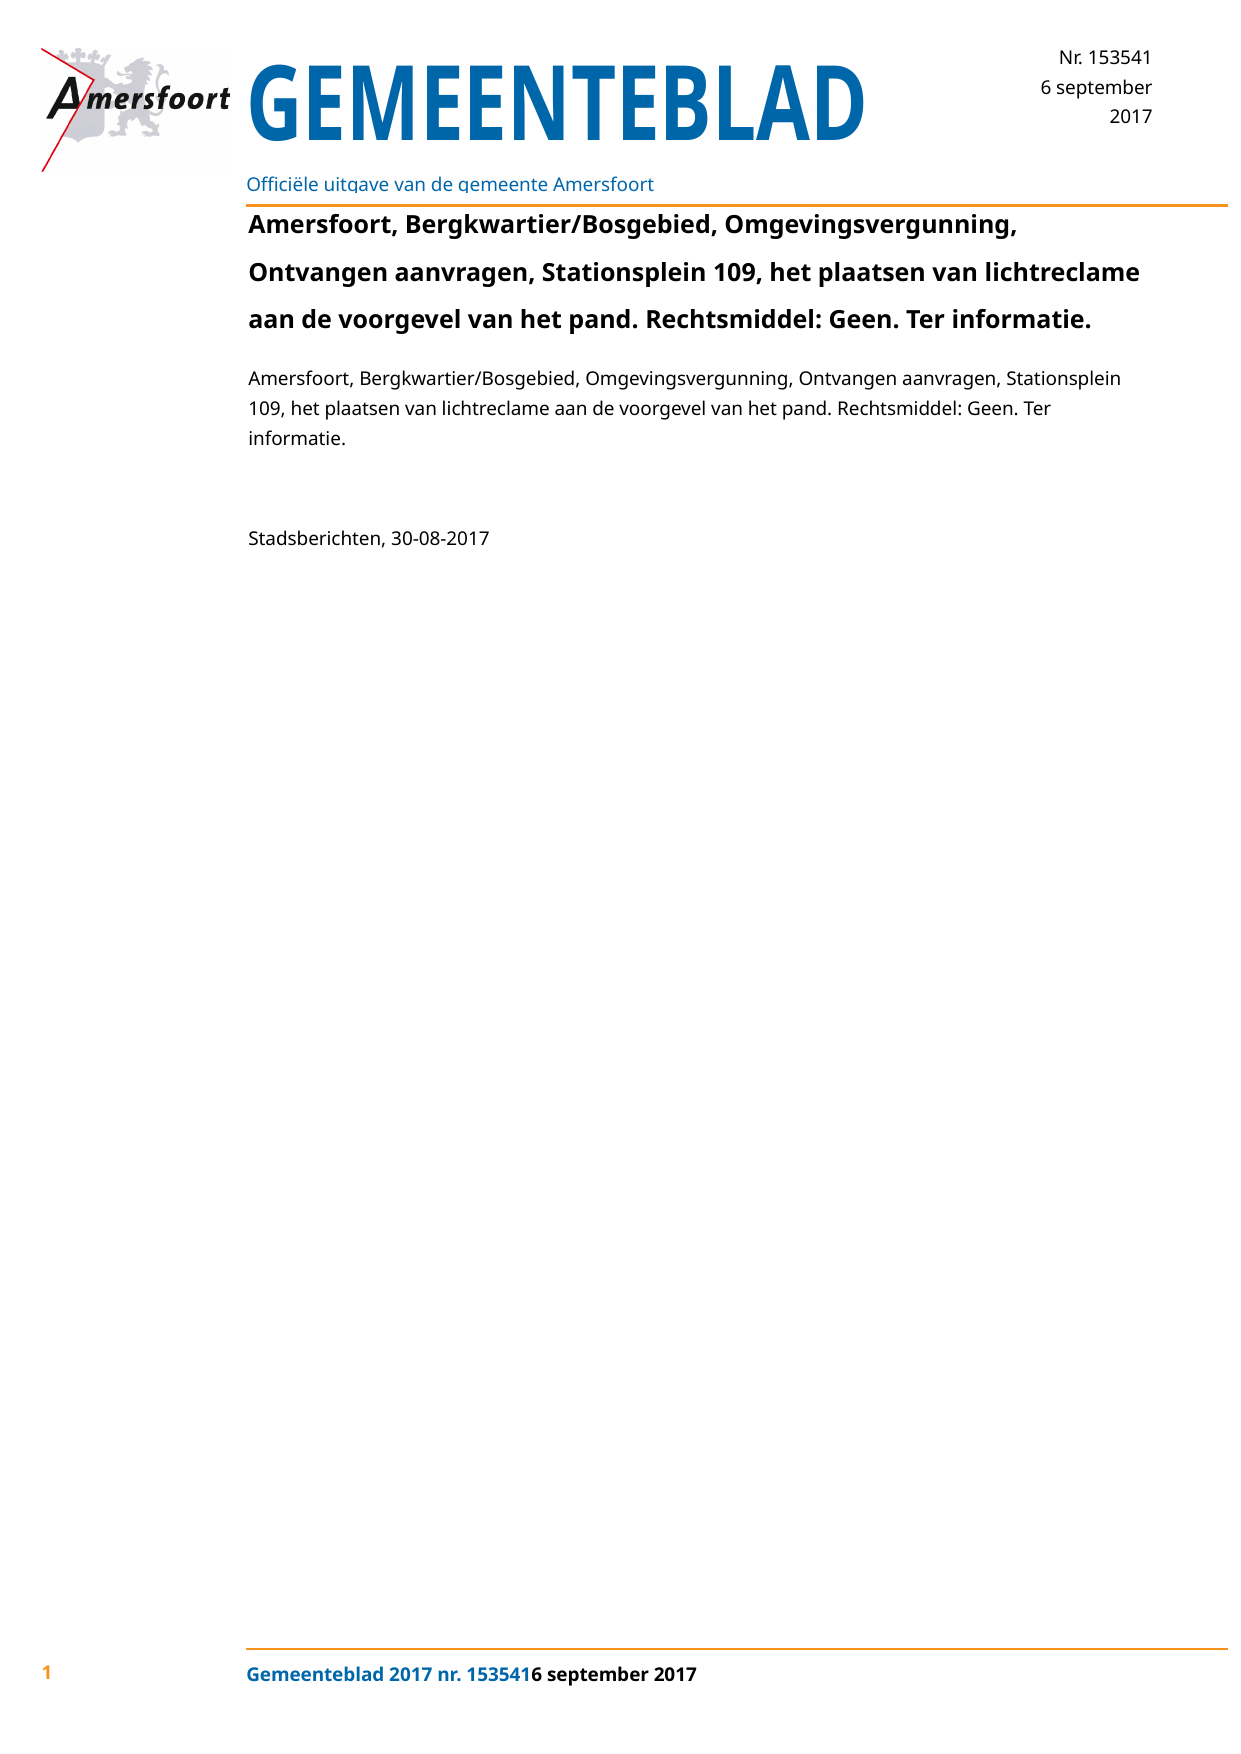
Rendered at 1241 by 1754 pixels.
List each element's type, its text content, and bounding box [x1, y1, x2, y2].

text Stadsberichten, 30-08-2017 [248, 526, 1152, 551]
text Amersfoort, Bergkwartier/Bosgebied, Omgevingsvergunning, Ontvangen aanvragen, Stationsplein 109, het plaatsen van lichtreclame aan de voorgevel van het pand. Rechtsmiddel: Geen. Ter informatie. [248, 366, 1152, 450]
picture [41, 47, 231, 172]
text Amersfoort, Bergkwartier/Bosgebied, Omgevingsvergunning, Ontvangen aanvragen, Stationsplein 109, het plaatsen van lichtreclame aan de voorgevel van het pand. Rechtsmiddel: Geen. Ter informatie. [248, 207, 1152, 336]
